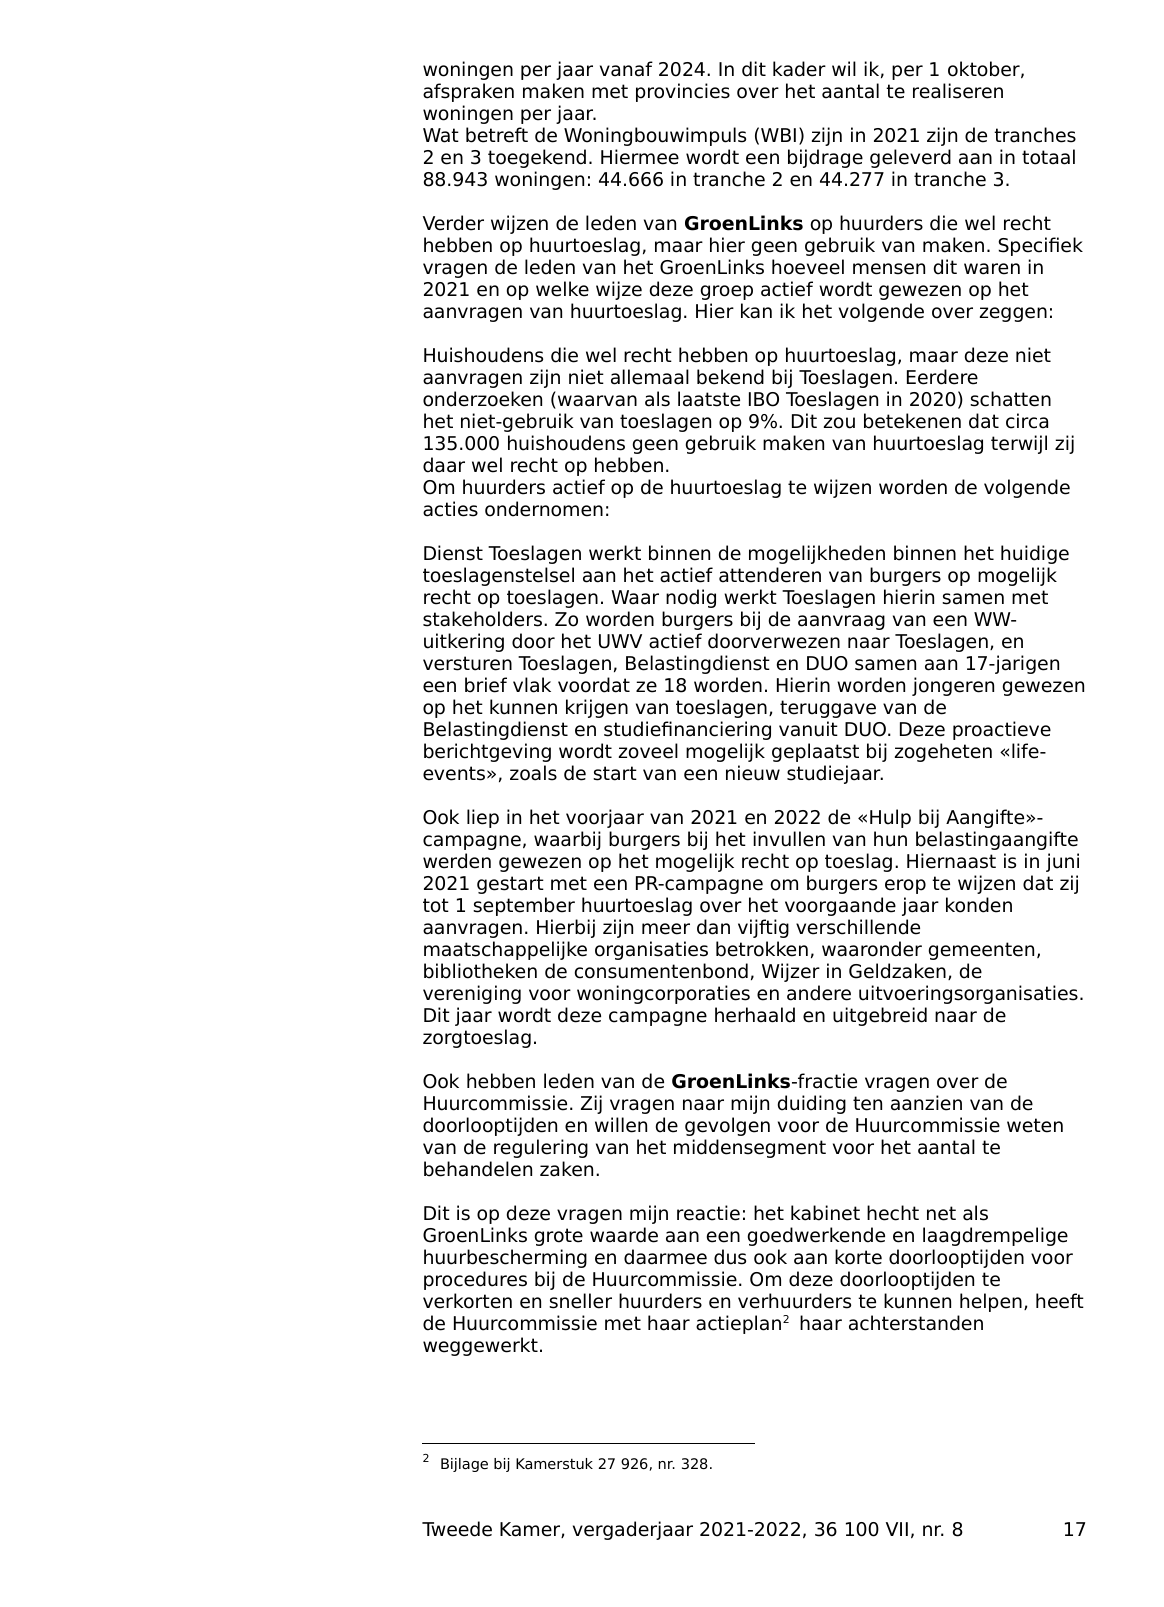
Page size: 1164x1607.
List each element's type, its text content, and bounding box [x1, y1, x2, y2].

text Dienst Toeslagen werkt binnen de mogelijkheden binnen het huidige toeslagenstelsel aan het actief attenderen van burgers op mogelijk recht op toeslagen. Waar nodig werkt Toeslagen hierin samen met stakeholders. Zo worden burgers bij de aanvraag van een WW-uitkering door het UWV actief doorverwezen naar Toeslagen, en versturen Toeslagen, Belastingdienst en DUO samen aan 17-jarigen een brief vlak voordat ze 18 worden. Hierin worden jongeren gewezen op het kunnen krijgen van toeslagen, teruggave van de Belastingdienst en studiefinanciering vanuit DUO. Deze proactieve berichtgeving wordt zoveel mogelijk geplaatst bij zogeheten «life-events», zoals de start van een nieuw studiejaar. [422, 543, 1087, 785]
text Ook liep in het voorjaar van 2021 en 2022 de «Hulp bij Aangifte»-campagne, waarbij burgers bij het invullen van hun belastingaangifte werden gewezen op het mogelijk recht op toeslag. Hiernaast is in juni 2021 gestart met een PR-campagne om burgers erop te wijzen dat zij tot 1 september huurtoeslag over het voorgaande jaar konden aanvragen. Hierbij zijn meer dan vijftig verschillende maatschappelijke organisaties betrokken, waaronder gemeenten, bibliotheken de consumentenbond, Wijzer in Geldzaken, de vereniging voor woningcorporaties en andere uitvoeringsorganisaties. Dit jaar wordt deze campagne herhaald en uitgebreid naar de zorgtoeslag. [422, 807, 1087, 1049]
text woningen per jaar vanaf 2024. In dit kader wil ik, per 1 oktober, afspraken maken met provincies over het aantal te realiseren woningen per jaar. [422, 59, 1087, 125]
text Huishoudens die wel recht hebben op huurtoeslag, maar deze niet aanvragen zijn niet allemaal bekend bij Toeslagen. Eerdere onderzoeken (waarvan als laatste IBO Toeslagen in 2020) schatten het niet-gebruik van toeslagen op 9%. Dit zou betekenen dat circa 135.000 huishoudens geen gebruik maken van huurtoeslag terwijl zij daar wel recht op hebben. [422, 345, 1087, 477]
text Bijlage bij Kamerstuk 27 926, nr. 328. [422, 1452, 1087, 1474]
text Verder wijzen de leden van GroenLinks op huurders die wel recht hebben op huurtoeslag, maar hier geen gebruik van maken. Specifiek vragen de leden van het GroenLinks hoeveel mensen dit waren in 2021 en op welke wijze deze groep actief wordt gewezen op het aanvragen van huurtoeslag. Hier kan ik het volgende over zeggen: [422, 213, 1087, 323]
text Om huurders actief op de huurtoeslag te wijzen worden de volgende acties ondernomen: [422, 477, 1087, 521]
text Ook hebben leden van de GroenLinks-fractie vragen over de Huurcommissie. Zij vragen naar mijn duiding ten aanzien van de doorlooptijden en willen de gevolgen voor de Huurcommissie weten van de regulering van het middensegment voor het aantal te behandelen zaken. [422, 1071, 1087, 1181]
text Wat betreft de Woningbouwimpuls (WBI) zijn in 2021 zijn de tranches 2 en 3 toegekend. Hiermee wordt een bijdrage geleverd aan in totaal 88.943 woningen: 44.666 in tranche 2 en 44.277 in tranche 3. [422, 125, 1087, 191]
text Dit is op deze vragen mijn reactie: het kabinet hecht net als GroenLinks grote waarde aan een goedwerkende en laagdrempelige huurbescherming en daarmee dus ook aan korte doorlooptijden voor procedures bij de Huurcommissie. Om deze doorlooptijden te verkorten en sneller huurders en verhuurders te kunnen helpen, heeft de Huurcommissie met haar actieplan haar achterstanden weggewerkt. [422, 1203, 1087, 1357]
